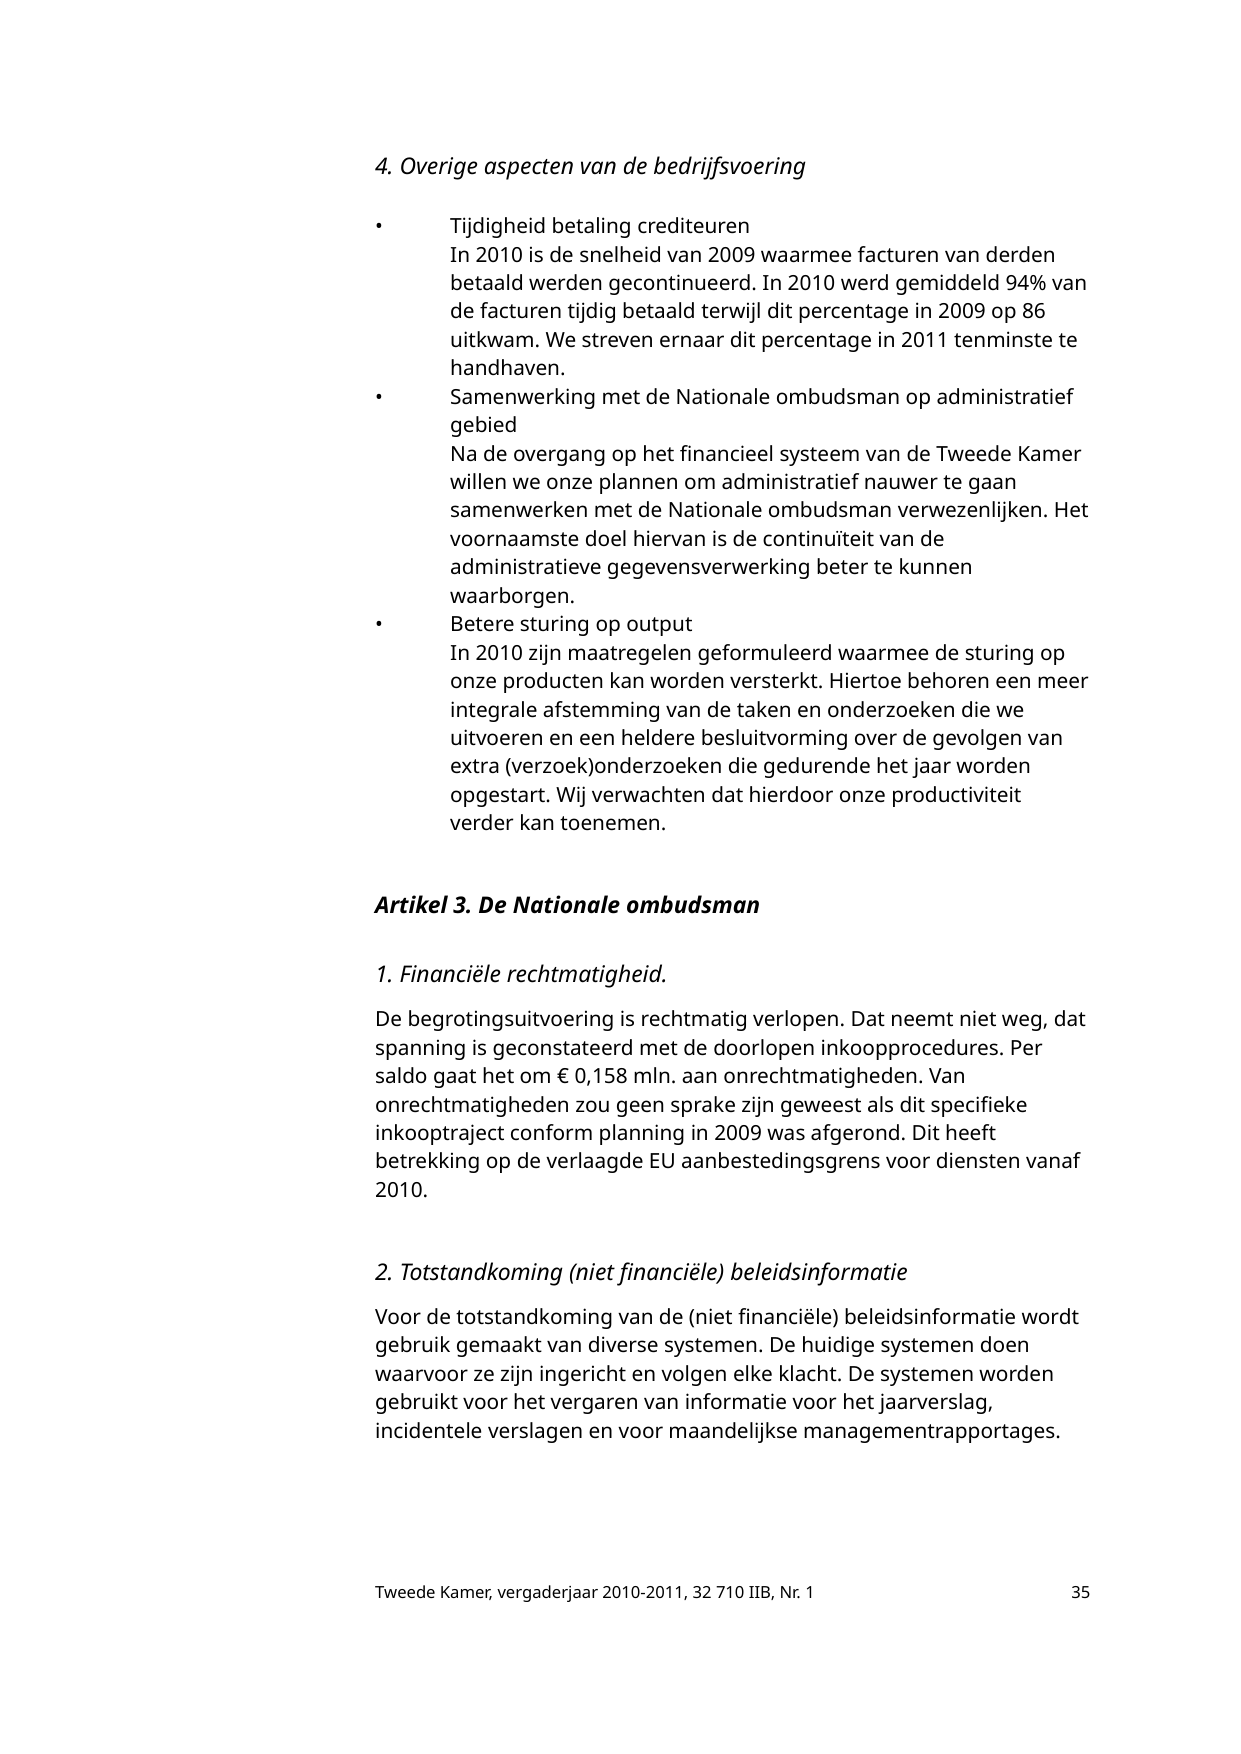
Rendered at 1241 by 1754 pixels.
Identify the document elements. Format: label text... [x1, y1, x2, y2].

subtitle 1. Financiële rechtmatigheid. [375, 958, 1090, 989]
subtitle 2. Totstandkoming (niet financiële) beleidsinformatie [375, 1256, 1090, 1287]
list Na de overgang op het financieel systeem van de Tweede Kamer willen we onze plannen om administratief nauwer te gaan samenwerken met de Nationale ombudsman verwezenlijken. Het voornaamste doel hiervan is de continuïteit van de administratieve gegevensverwerking beter te kunnen waarborgen. [375, 439, 1090, 609]
list In 2010 is de snelheid van 2009 waarmee facturen van derden betaald werden gecontinueerd. In 2010 werd gemiddeld 94% van de facturen tijdig betaald terwijl dit percentage in 2009 op 86 uitkwam. We streven ernaar dit percentage in 2011 tenminste te handhaven. [375, 240, 1090, 382]
subtitle Artikel 3. De Nationale ombudsman [375, 889, 1090, 921]
list Samenwerking met de Nationale ombudsman op administratief gebied [375, 382, 1090, 439]
list Tijdigheid betaling crediteuren [375, 211, 1090, 240]
list Betere sturing op output [375, 609, 1090, 638]
list In 2010 zijn maatregelen geformuleerd waarmee de sturing op onze producten kan worden versterkt. Hiertoe behoren een meer integrale afstemming van de taken en onderzoeken die we uitvoeren en een heldere besluitvorming over de gevolgen van extra (verzoek)onderzoeken die gedurende het jaar worden opgestart. Wij verwachten dat hierdoor onze productiviteit verder kan toenemen. [375, 638, 1090, 837]
subtitle 4. Overige aspecten van de bedrijfsvoering [375, 150, 1090, 181]
text Voor de totstandkoming van de (niet financiële) beleidsinformatie wordt gebruik gemaakt van diverse systemen. De huidige systemen doen waarvoor ze zijn ingericht en volgen elke klacht. De systemen worden gebruikt voor het vergaren van informatie voor het jaarverslag, incidentele verslagen en voor maandelijkse managementrapportages. [375, 1302, 1090, 1444]
text De begrotingsuitvoering is rechtmatig verlopen. Dat neemt niet weg, dat spanning is geconstateerd met de doorlopen inkoopprocedures. Per saldo gaat het om € 0,158 mln. aan onrechtmatigheden. Van onrechtmatigheden zou geen sprake zijn geweest als dit specifieke inkooptraject conform planning in 2009 was afgerond. Dit heeft betrekking op de verlaagde EU aanbestedingsgrens voor diensten vanaf 2010. [375, 1004, 1090, 1203]
